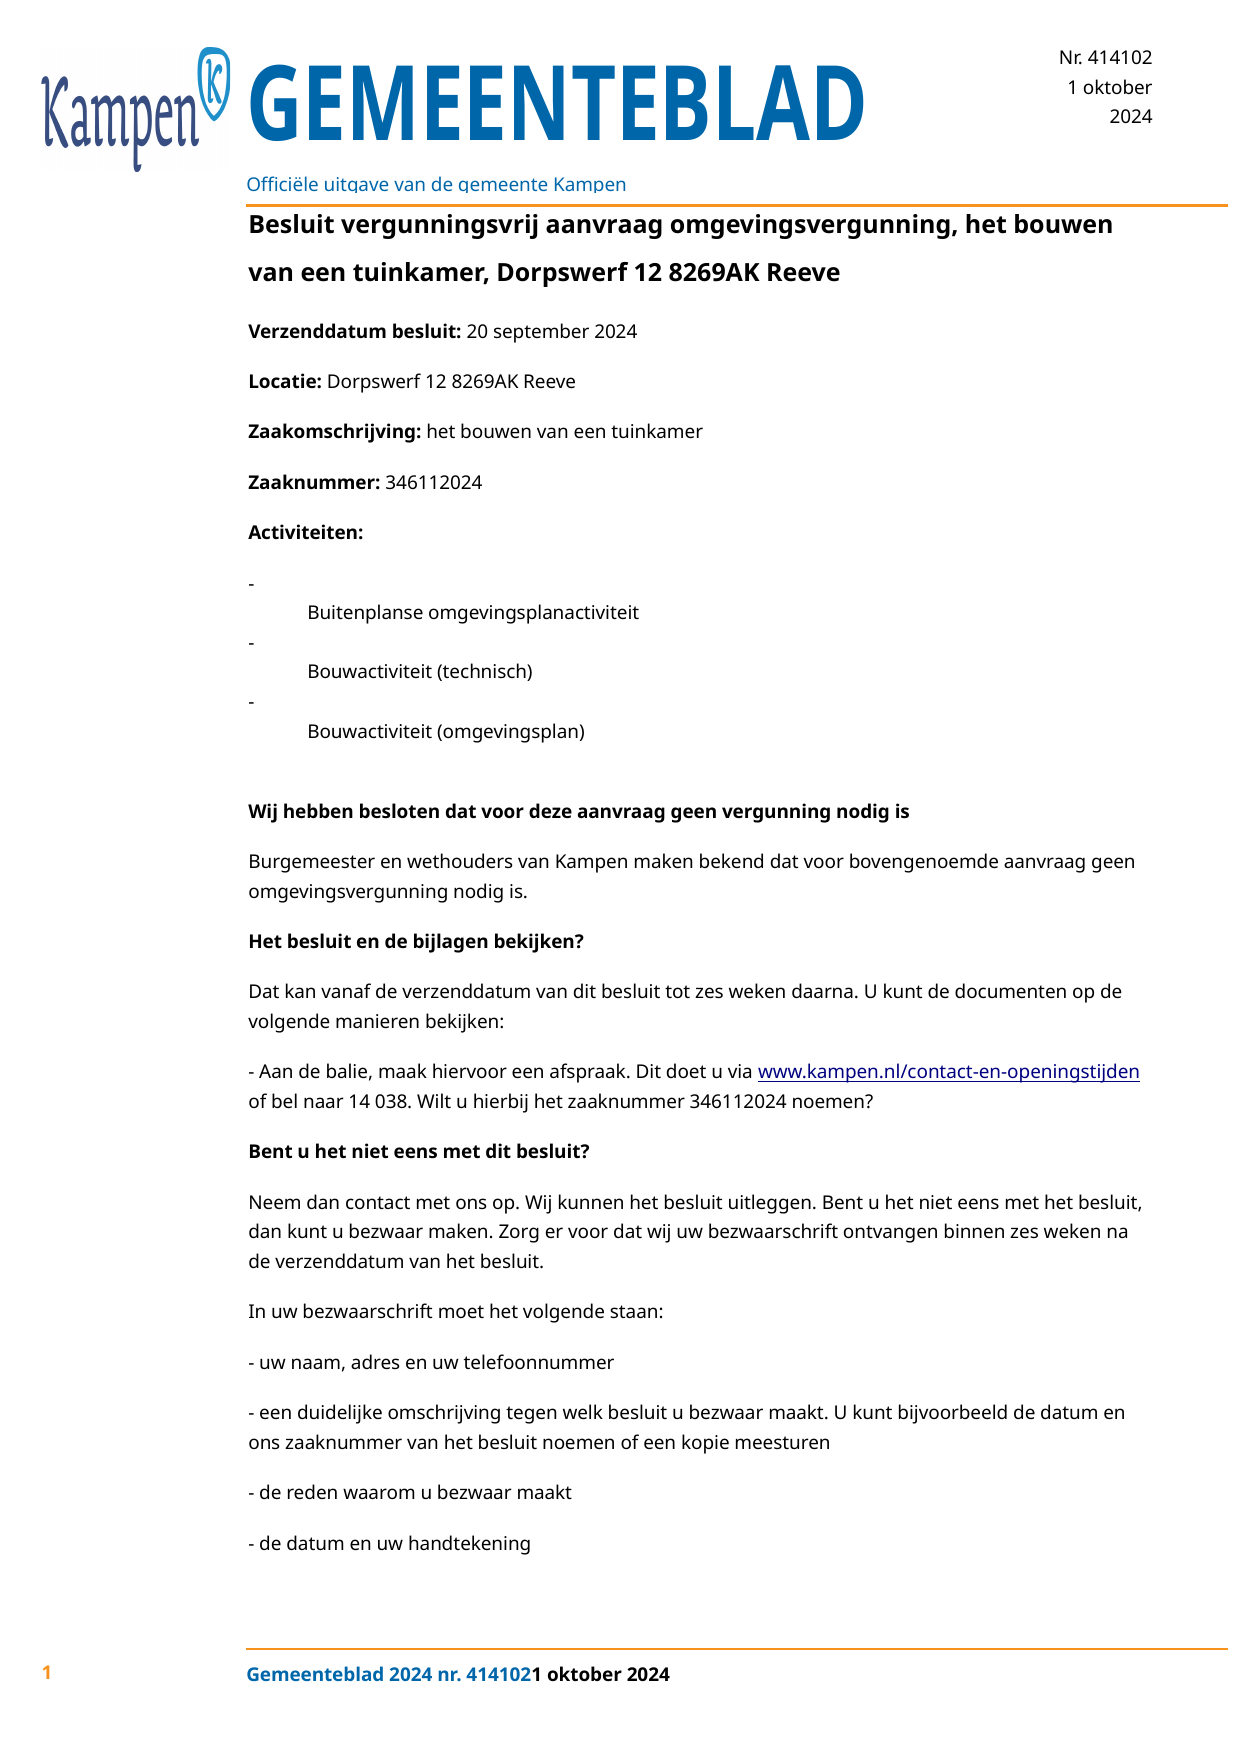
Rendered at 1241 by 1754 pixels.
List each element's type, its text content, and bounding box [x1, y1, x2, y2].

picture [41, 47, 231, 172]
text Zaaknummer: 346112024 [248, 469, 1152, 495]
text Besluit vergunningsvrij aanvraag omgevingsvergunning, het bouwen van een tuinkamer, Dorpswerf 12 8269AK Reeve [248, 207, 1152, 288]
text Dat kan vanaf de verzenddatum van dit besluit tot zes weken daarna. U kunt de documenten op de volgende manieren bekijken: [248, 979, 1152, 1034]
text Activiteiten: [248, 519, 1152, 545]
text Het besluit en de bijlagen bekijken? [248, 928, 1152, 954]
text Wij hebben besloten dat voor deze aanvraag geen vergunning nodig is [248, 798, 1152, 824]
text Locatie: Dorpswerf 12 8269AK Reeve [248, 368, 1152, 394]
text Bent u het niet eens met dit besluit? [248, 1139, 1152, 1164]
list Bouwactiviteit (omgevingsplan) [248, 718, 1152, 744]
text Neem dan contact met ons op. Wij kunnen het besluit uitleggen. Bent u het niet eens met het besluit, dan kunt u bezwaar maken. Zorg er voor dat wij uw bezwaarschrift ontvangen binnen zes weken na de verzenddatum van het besluit. [248, 1189, 1152, 1274]
text In uw bezwaarschrift moet het volgende staan: [248, 1299, 1152, 1324]
list Buitenplanse omgevingsplanactiviteit [248, 599, 1152, 625]
text - een duidelijke omschrijving tegen welk besluit u bezwaar maakt. U kunt bijvoorbeeld de datum en ons zaaknummer van het besluit noemen of een kopie meesturen [248, 1399, 1152, 1455]
text - de reden waarom u bezwaar maakt [248, 1479, 1152, 1505]
text - Aan de balie, maak hiervoor een afspraak. Dit doet u via www.kampen.nl/contact-en-openingstijden of bel naar 14 038. Wilt u hierbij het zaaknummer 346112024 noemen? [248, 1059, 1152, 1114]
text - uw naam, adres en uw telefoonnummer [248, 1349, 1152, 1375]
text Verzenddatum besluit: 20 september 2024 [248, 318, 1152, 344]
list Bouwactiviteit (technisch) [248, 659, 1152, 684]
text Zaakomschrijving: het bouwen van een tuinkamer [248, 419, 1152, 444]
text - de datum en uw handtekening [248, 1530, 1152, 1556]
text Burgemeester en wethouders van Kampen maken bekend dat voor bovengenoemde aanvraag geen omgevingsvergunning nodig is. [248, 848, 1152, 904]
